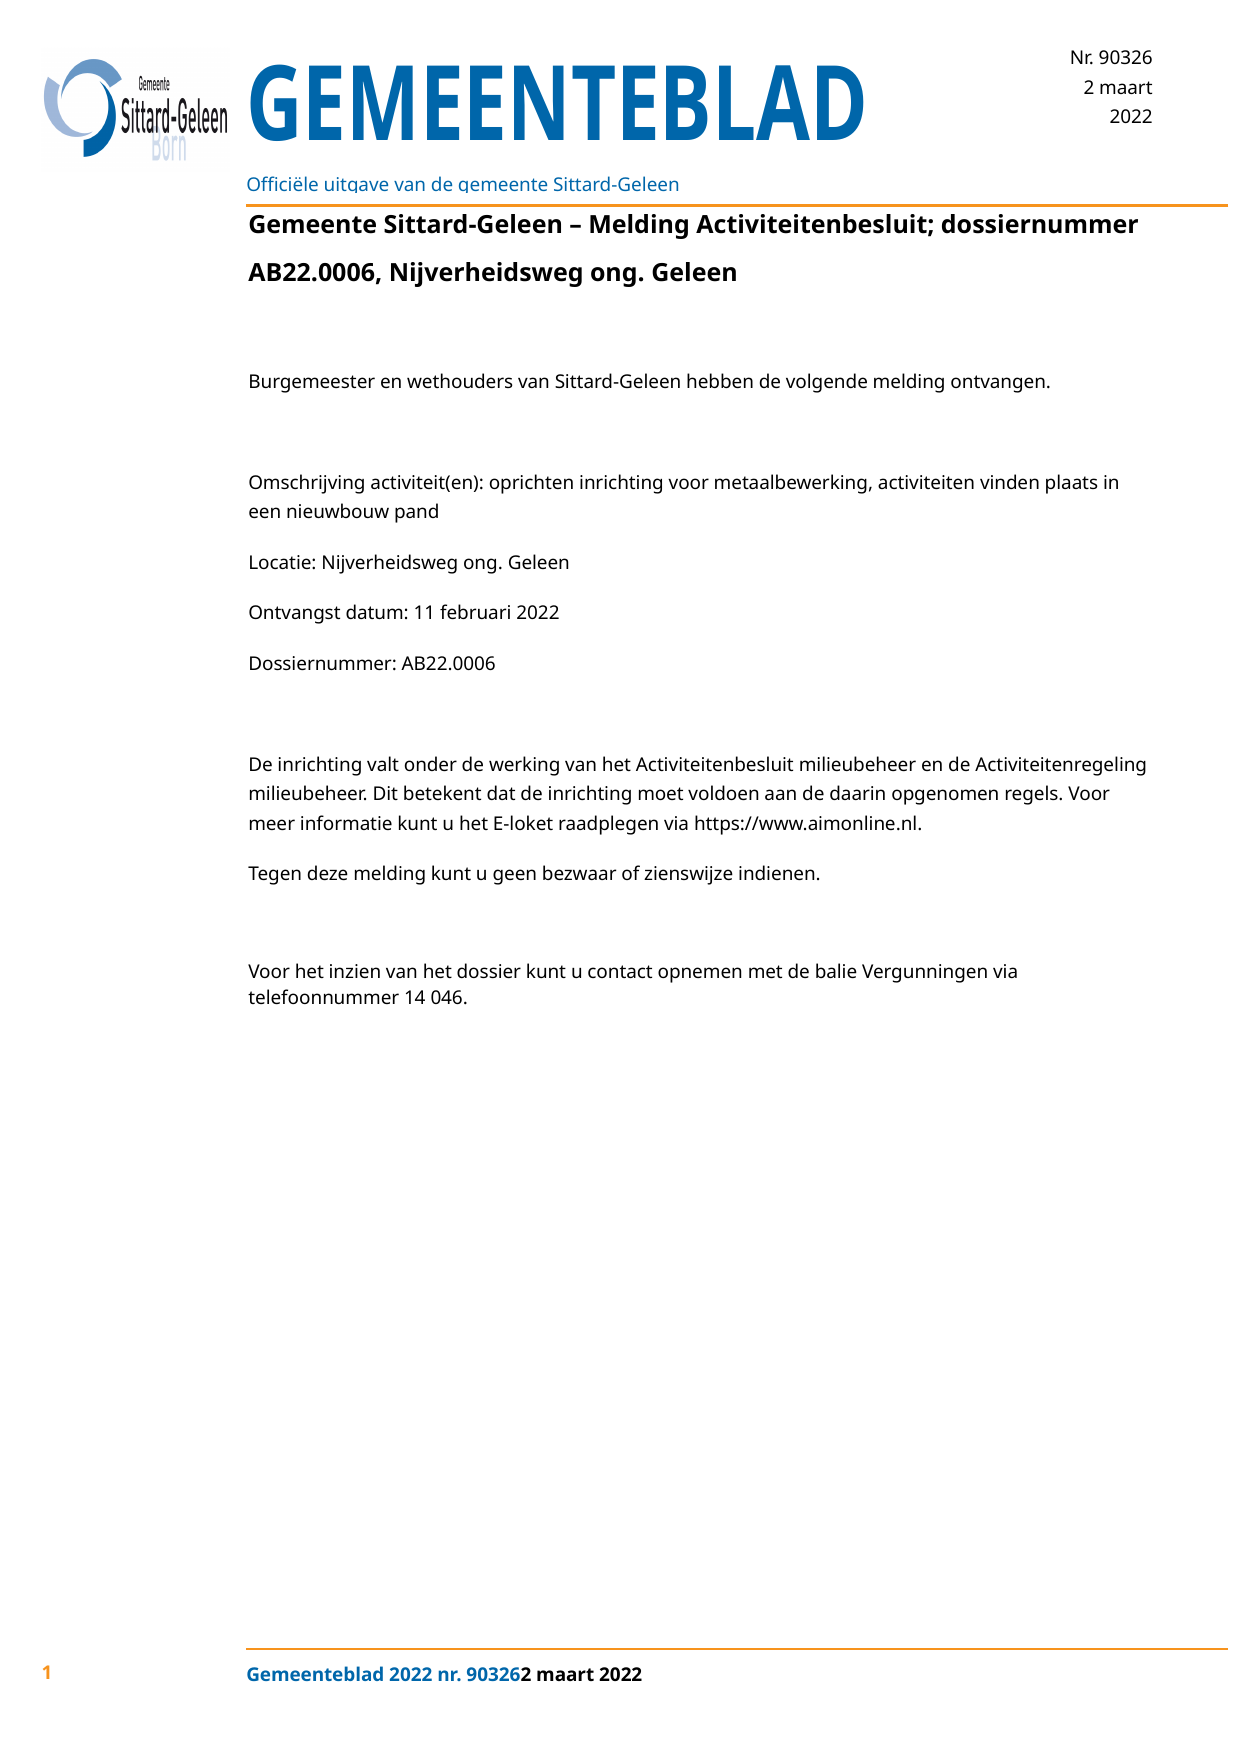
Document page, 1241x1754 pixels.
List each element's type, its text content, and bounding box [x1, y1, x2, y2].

text Burgemeester en wethouders van Sittard-Geleen hebben de volgende melding ontvangen. [248, 368, 1152, 394]
text De inrichting valt onder de werking van het Activiteitenbesluit milieubeheer en de Activiteitenregeling milieubeheer. Dit betekent dat de inrichting moet voldoen aan de daarin opgenomen regels. Voor meer informatie kunt u het E-loket raadplegen via https://www.aimonline.nl. [248, 751, 1152, 836]
text Omschrijving activiteit(en): oprichten inrichting voor metaalbewerking, activiteiten vinden plaats in een nieuwbouw pand [248, 469, 1152, 524]
text Locatie: Nijverheidsweg ong. Geleen [248, 549, 1152, 575]
picture [41, 47, 231, 172]
text Dossiernummer: AB22.0006 [248, 650, 1152, 676]
text Tegen deze melding kunt u geen bezwaar of zienswijze indienen. [248, 860, 1152, 886]
text Voor het inzien van het dossier kunt u contact opnemen met de balie Vergunningen via telefoonnummer 14 046. [248, 959, 1152, 1010]
text Gemeente Sittard-Geleen – Melding Activiteitenbesluit; dossiernummer AB22.0006, Nijverheidsweg ong. Geleen [248, 207, 1152, 288]
text Ontvangst datum: 11 februari 2022 [248, 599, 1152, 625]
